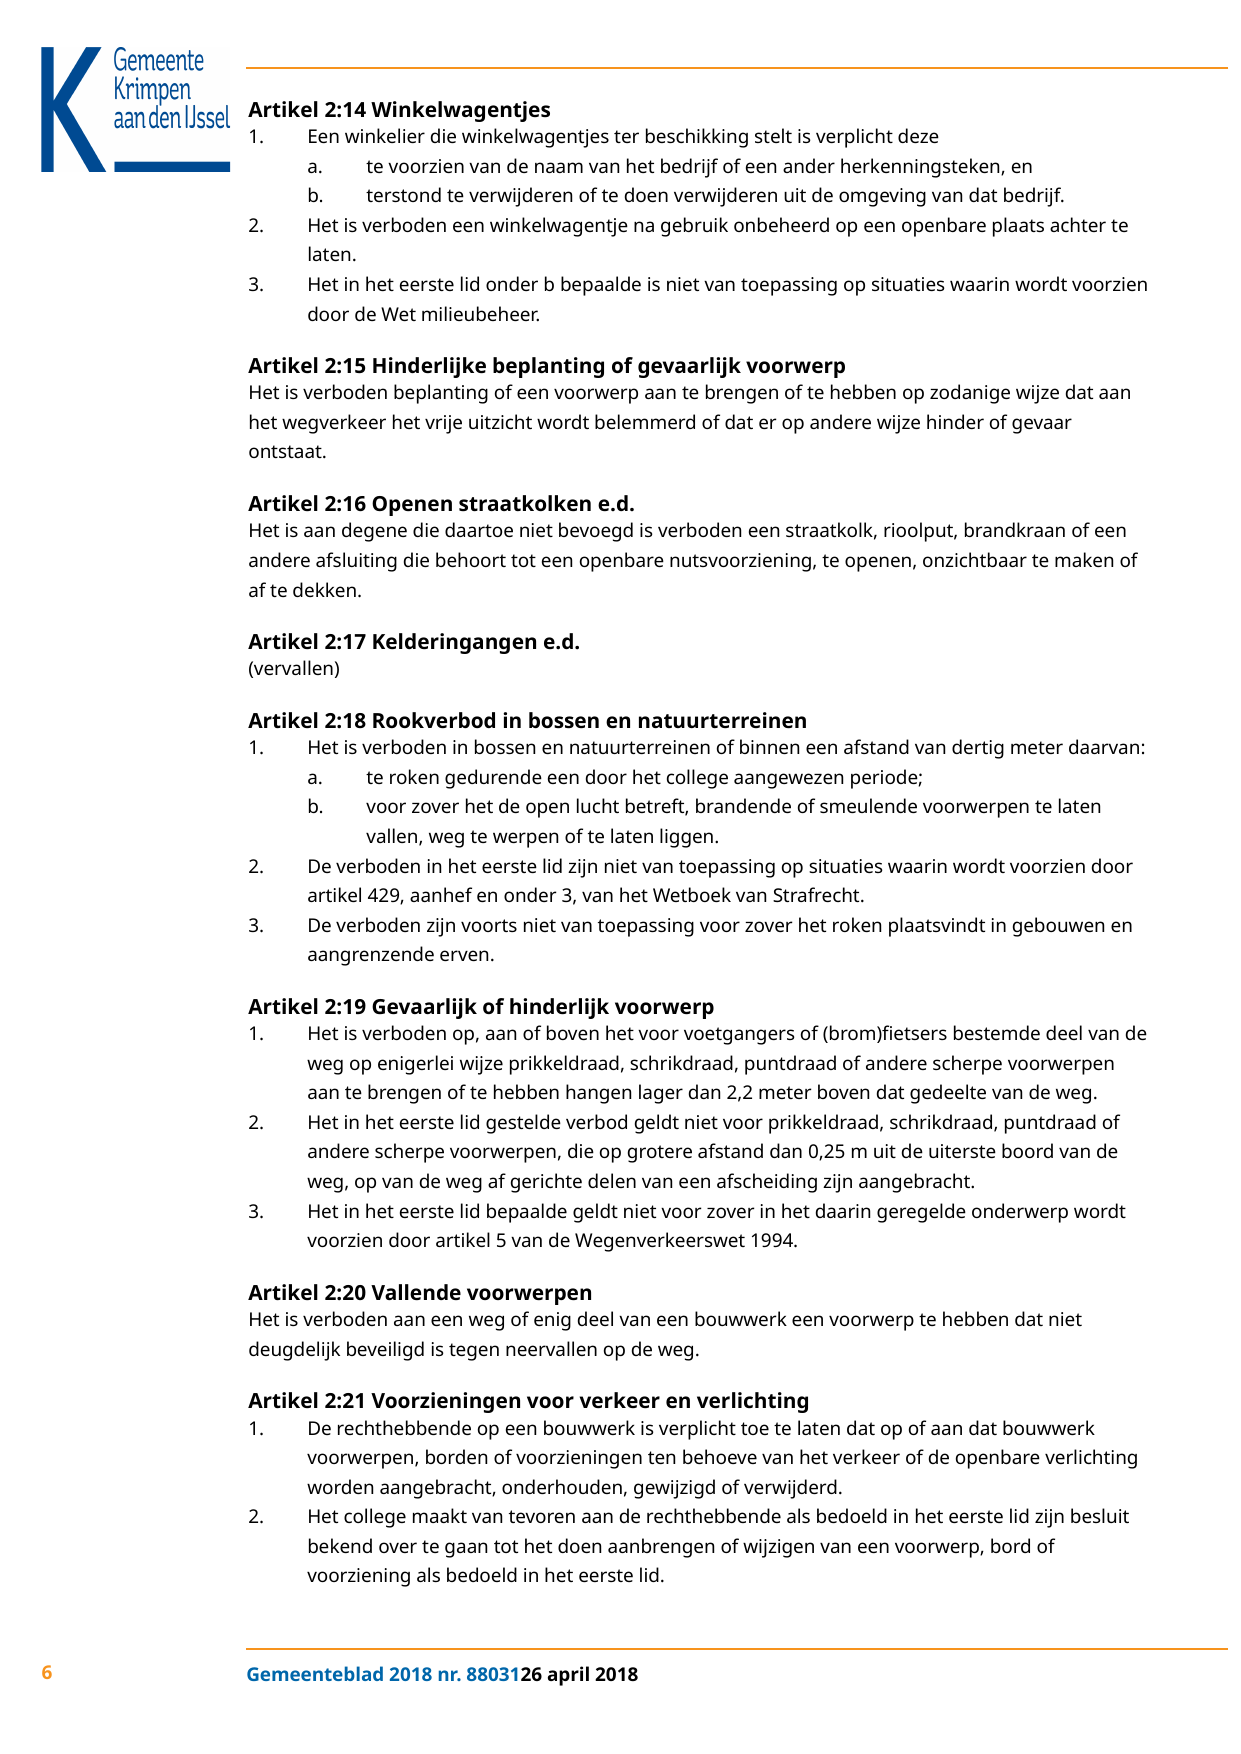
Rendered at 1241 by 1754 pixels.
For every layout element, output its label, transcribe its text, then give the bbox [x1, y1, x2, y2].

list te voorzien van de naam van het bedrijf of een ander herkenningsteken, en [307, 153, 1152, 178]
list Het is verboden in bossen en natuurterreinen of binnen een afstand van dertig meter daarvan: [248, 734, 1152, 760]
text Artikel 2:16 Openen straatkolken e.d. [248, 489, 1152, 518]
list Het is verboden een winkelwagentje na gebruik onbeheerd op een openbare plaats achter te laten. [248, 212, 1152, 267]
picture [41, 47, 231, 172]
text Artikel 2:20 Vallende voorwerpen [248, 1278, 1152, 1306]
text (vervallen) [248, 656, 1152, 681]
list Het in het eerste lid bepaalde geldt niet voor zover in het daarin geregelde onderwerp wordt voorzien door artikel 5 van de Wegenverkeerswet 1994. [248, 1198, 1152, 1253]
list Het in het eerste lid gestelde verbod geldt niet voor prikkeldraad, schrikdraad, puntdraad of andere scherpe voorwerpen, die op grotere afstand dan 0,25 m uit de uiterste boord van de weg, op van de weg af gerichte delen van een afscheiding zijn aangebracht. [248, 1109, 1152, 1194]
text Artikel 2:21 Voorzieningen voor verkeer en verlichting [248, 1386, 1152, 1415]
list voor zover het de open lucht betreft, brandende of smeulende voorwerpen te laten vallen, weg te werpen of te laten liggen. [307, 794, 1152, 849]
text Het is verboden beplanting of een voorwerp aan te brengen of te hebben op zodanige wijze dat aan het wegverkeer het vrije uitzicht wordt belemmerd of dat er op andere wijze hinder of gevaar ontstaat. [248, 379, 1152, 464]
list Het in het eerste lid onder b bepaalde is niet van toepassing op situaties waarin wordt voorzien door de Wet milieubeheer. [248, 271, 1152, 326]
text Het is verboden aan een weg of enig deel van een bouwwerk een voorwerp te hebben dat niet deugdelijk beveiligd is tegen neervallen op de weg. [248, 1306, 1152, 1362]
list te roken gedurende een door het college aangewezen periode; [307, 764, 1152, 790]
text Het is aan degene die daartoe niet bevoegd is verboden een straatkolk, rioolput, brandkraan of een andere afsluiting die behoort tot een openbare nutsvoorziening, te openen, onzichtbaar te maken of af te dekken. [248, 518, 1152, 602]
list Het is verboden op, aan of boven het voor voetgangers of (brom)fietsers bestemde deel van de weg op enigerlei wijze prikkeldraad, schrikdraad, puntdraad of andere scherpe voorwerpen aan te brengen of te hebben hangen lager dan 2,2 meter boven dat gedeelte van de weg. [248, 1020, 1152, 1105]
text Artikel 2:18 Rookverbod in bossen en natuurterreinen [248, 706, 1152, 734]
list Het college maakt van tevoren aan de rechthebbende als bedoeld in het eerste lid zijn besluit bekend over te gaan tot het doen aanbrengen of wijzigen van een voorwerp, bord of voorziening als bedoeld in het eerste lid. [248, 1503, 1152, 1588]
text Artikel 2:19 Gevaarlijk of hinderlijk voorwerp [248, 992, 1152, 1020]
text Artikel 2:14 Winkelwagentjes [248, 95, 1152, 123]
list De verboden in het eerste lid zijn niet van toepassing op situaties waarin wordt voorzien door artikel 429, aanhef en onder 3, van het Wetboek van Strafrecht. [248, 853, 1152, 908]
list De rechthebbende op een bouwwerk is verplicht toe te laten dat op of aan dat bouwwerk voorwerpen, borden of voorzieningen ten behoeve van het verkeer of de openbare verlichting worden aangebracht, onderhouden, gewijzigd of verwijderd. [248, 1415, 1152, 1500]
list terstond te verwijderen of te doen verwijderen uit de omgeving van dat bedrijf. [307, 182, 1152, 208]
list Een winkelier die winkelwagentjes ter beschikking stelt is verplicht deze [248, 123, 1152, 149]
text Artikel 2:15 Hinderlijke beplanting of gevaarlijk voorwerp [248, 351, 1152, 379]
text Artikel 2:17 Kelderingangen e.d. [248, 627, 1152, 656]
list De verboden zijn voorts niet van toepassing voor zover het roken plaatsvindt in gebouwen en aangrenzende erven. [248, 912, 1152, 967]
